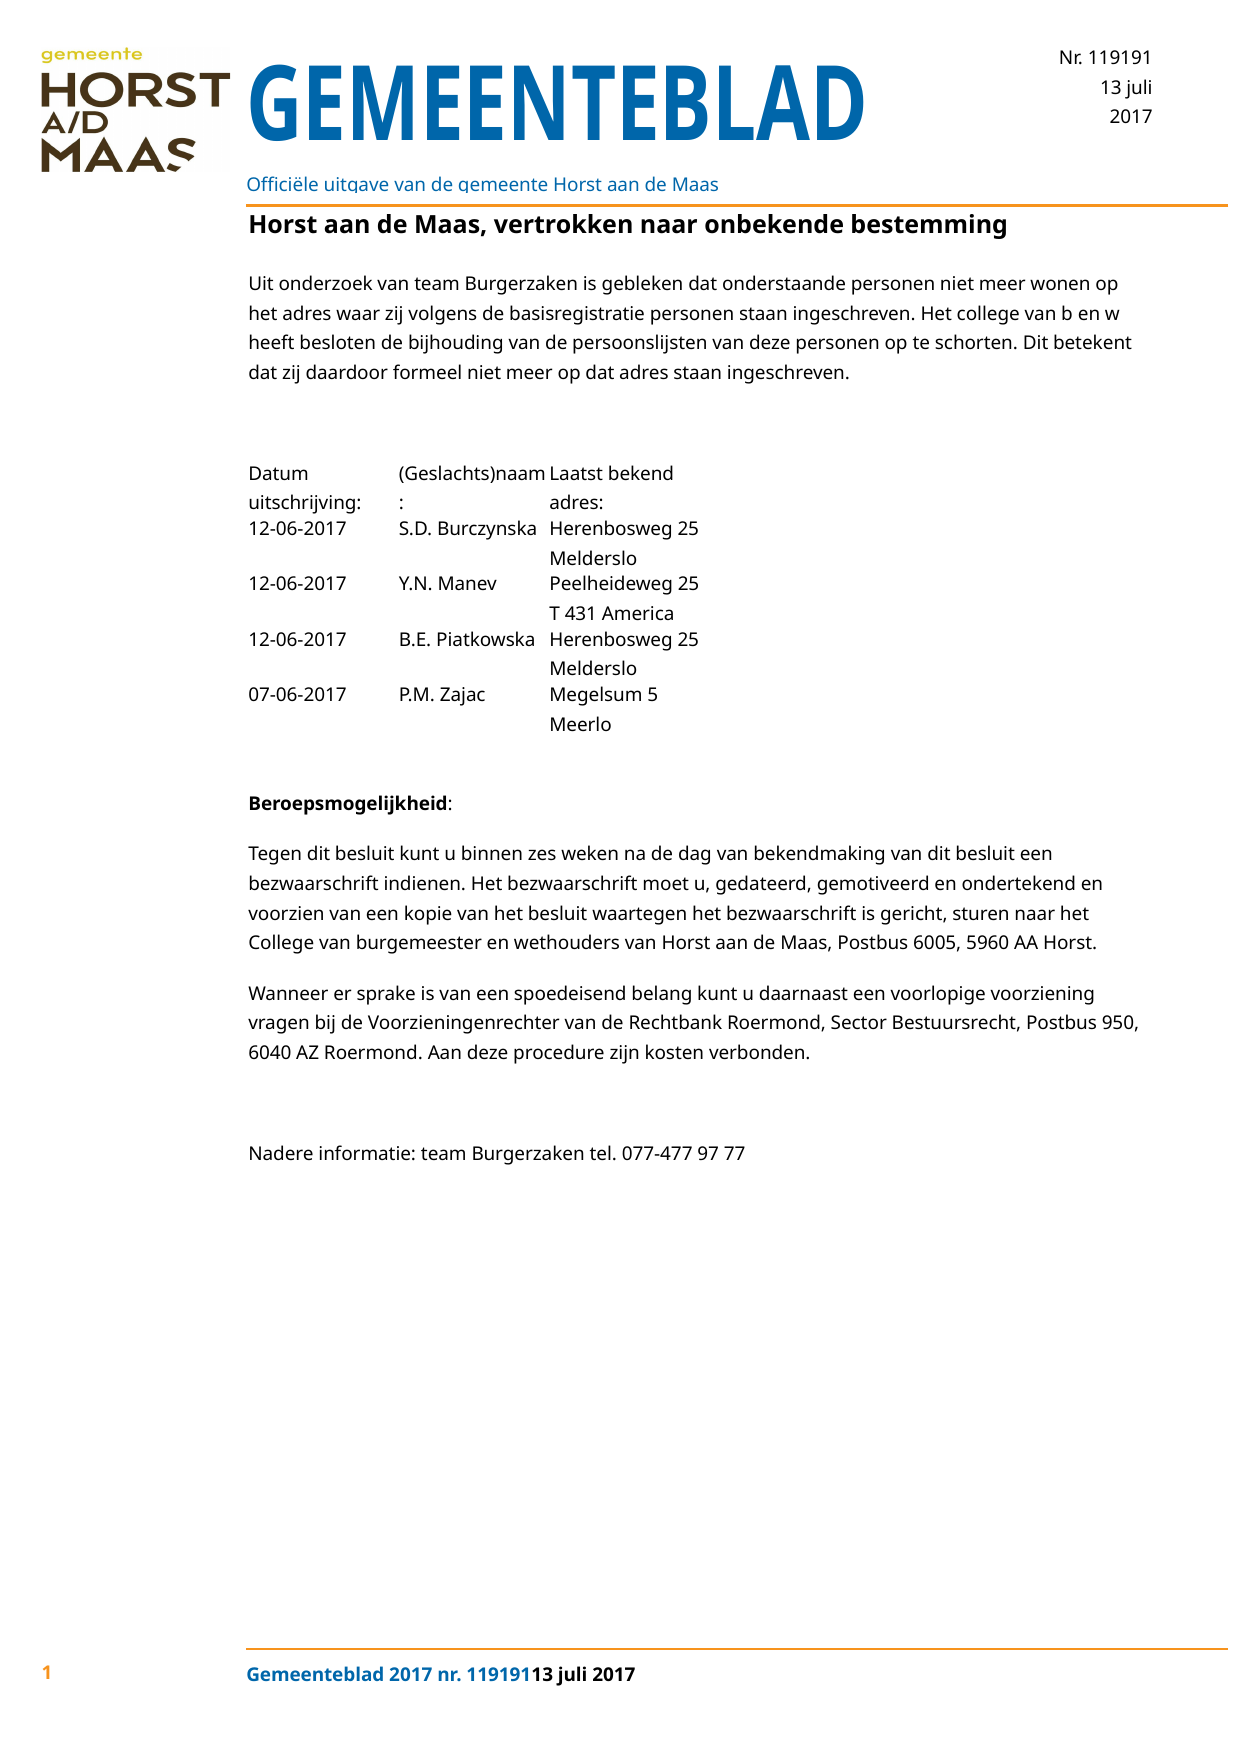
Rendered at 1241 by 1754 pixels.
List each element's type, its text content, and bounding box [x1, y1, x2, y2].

table_header Laatst bekend adres: [549, 460, 700, 515]
text Horst aan de Maas, vertrokken naar onbekende bestemming [248, 207, 1152, 241]
table_header (Geslachts)naam: [399, 460, 549, 515]
text Wanneer er sprake is van een spoedeisend belang kunt u daarnaast een voorlopige voorziening vragen bij de Voorzieningenrechter van de Rechtbank Roermond, Sector Bestuursrecht, Postbus 950, 6040 AZ Roermond. Aan deze procedure zijn kosten verbonden. [248, 980, 1152, 1065]
picture [41, 47, 231, 172]
table_cell 07-06-2017 [248, 681, 398, 737]
table_cell 12-06-2017 [248, 626, 398, 681]
table_cell Herenbosweg 25 Melderslo [549, 515, 700, 571]
table_cell S.D. Burczynska [399, 515, 549, 571]
text Nadere informatie: team Burgerzaken tel. 077-477 97 77 [248, 1140, 1152, 1166]
text Tegen dit besluit kunt u binnen zes weken na de dag van bekendmaking van dit besluit een bezwaarschrift indienen. Het bezwaarschrift moet u, gedateerd, gemotiveerd en ondertekend en voorzien van een kopie van het besluit waartegen het bezwaarschrift is gericht, sturen naar het College van burgemeester en wethouders van Horst aan de Maas, Postbus 6005, 5960 AA Horst. [248, 841, 1152, 955]
text Uit onderzoek van team Burgerzaken is gebleken dat onderstaande personen niet meer wonen op het adres waar zij volgens de basisregistratie personen staan ingeschreven. Het college van b en w heeft besloten de bijhouding van de persoonslijsten van deze personen op te schorten. Dit betekent dat zij daardoor formeel niet meer op dat adres staan ingeschreven. [248, 270, 1152, 385]
table_cell Megelsum 5 Meerlo [549, 681, 700, 737]
table_cell B.E. Piatkowska [399, 626, 549, 681]
table_cell Y.N. Manev [399, 571, 549, 626]
table_cell P.M. Zajac [399, 681, 549, 737]
table_cell Peelheideweg 25 T 431 America [549, 571, 700, 626]
text Beroepsmogelijkheid: [248, 790, 1152, 816]
table_cell Herenbosweg 25 Melderslo [549, 626, 700, 681]
table_header Datum uitschrijving: [248, 460, 398, 515]
table_cell 12-06-2017 [248, 571, 398, 626]
table_cell 12-06-2017 [248, 515, 398, 571]
